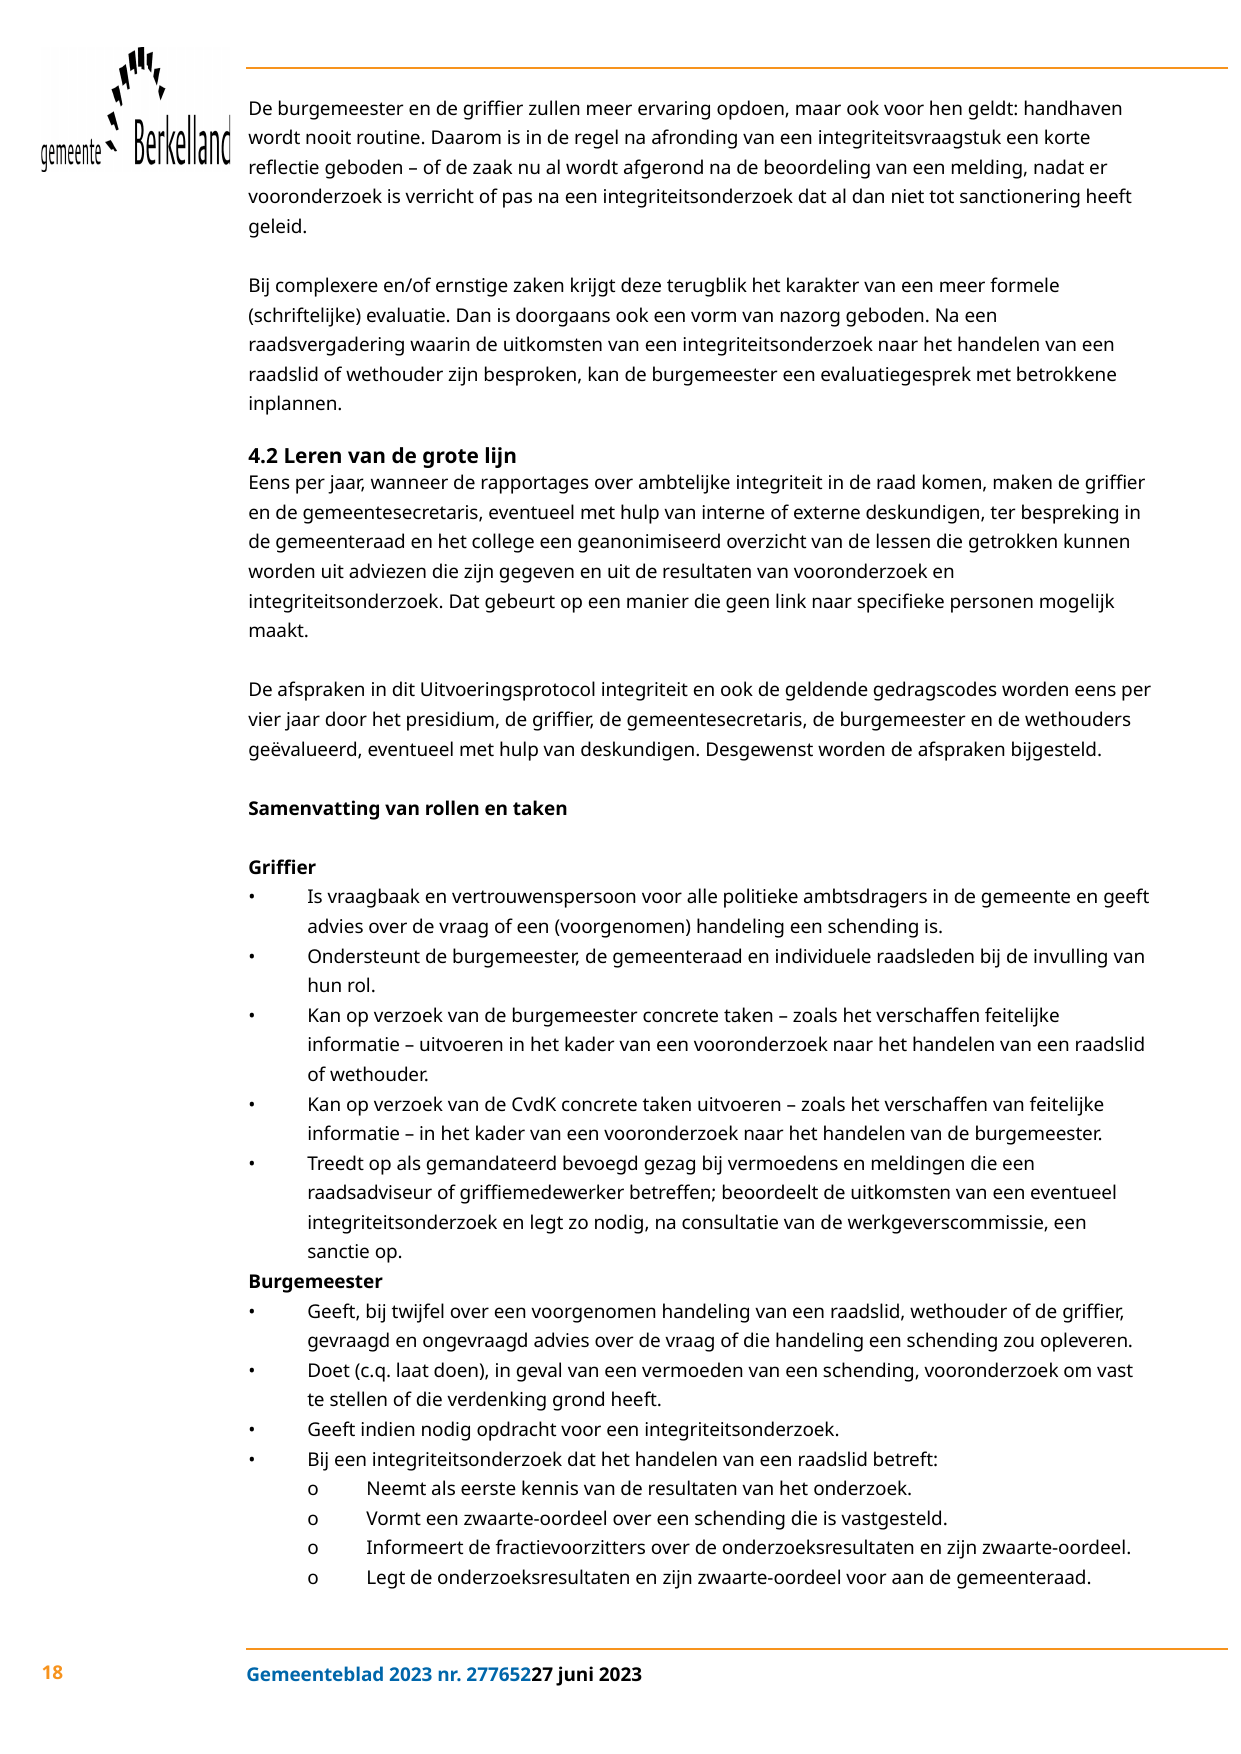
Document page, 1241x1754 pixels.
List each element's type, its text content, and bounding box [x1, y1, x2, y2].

picture [41, 47, 231, 172]
list Ondersteunt de burgemeester, de gemeenteraad en individuele raadsleden bij de invulling van hun rol. [248, 943, 1152, 998]
list Informeert de fractievoorzitters over de onderzoeksresultaten en zijn zwaarte-oordeel. [307, 1534, 1152, 1560]
list Kan op verzoek van de CvdK concrete taken uitvoeren – zoals het verschaffen van feitelijke informatie – in het kader van een vooronderzoek naar het handelen van de burgemeester. [248, 1091, 1152, 1146]
text Burgemeester [248, 1268, 1152, 1294]
list Doet (c.q. laat doen), in geval van een vermoeden van een schending, vooronderzoek om vast te stellen of die verdenking grond heeft. [248, 1357, 1152, 1412]
text De burgemeester en de griffier zullen meer ervaring opdoen, maar ook voor hen geldt: handhaven wordt nooit routine. Daarom is in de regel na afronding van een integriteitsvraagstuk een korte reflectie geboden – of de zaak nu al wordt afgerond na de beoordeling van een melding, nadat er vooronderzoek is verricht of pas na een integriteitsonderzoek dat al dan niet tot sanctionering heeft geleid. [248, 95, 1152, 239]
text Samenvatting van rollen en taken [248, 795, 1152, 821]
list Neemt als eerste kennis van de resultaten van het onderzoek. [307, 1475, 1152, 1501]
list Vormt een zwaarte-oordeel over een schending die is vastgesteld. [307, 1505, 1152, 1531]
text 4.2 Leren van de grote lijn [248, 441, 1152, 469]
list Is vraagbaak en vertrouwenspersoon voor alle politieke ambtsdragers in de gemeente en geeft advies over de vraag of een (voorgenomen) handeling een schending is. [248, 884, 1152, 939]
list Geeft, bij twijfel over een voorgenomen handeling van een raadslid, wethouder of de griffier, gevraagd en ongevraagd advies over de vraag of die handeling een schending zou opleveren. [248, 1298, 1152, 1353]
list Geeft indien nodig opdracht voor een integriteitsonderzoek. [248, 1416, 1152, 1442]
text Griffier [248, 854, 1152, 880]
list Kan op verzoek van de burgemeester concrete taken – zoals het verschaffen feitelijke informatie – uitvoeren in het kader van een vooronderzoek naar het handelen van een raadslid of wethouder. [248, 1002, 1152, 1087]
list Bij een integriteitsonderzoek dat het handelen van een raadslid betreft: [248, 1446, 1152, 1471]
list Treedt op als gemandateerd bevoegd gezag bij vermoedens en meldingen die een raadsadviseur of griffiemedewerker betreffen; beoordeelt de uitkomsten van een eventueel integriteitsonderzoek en legt zo nodig, na consultatie van de werkgeverscommissie, een sanctie op. [248, 1150, 1152, 1264]
text Bij complexere en/of ernstige zaken krijgt deze terugblik het karakter van een meer formele (schriftelijke) evaluatie. Dan is doorgaans ook een vorm van nazorg geboden. Na een raadsvergadering waarin de uitkomsten van een integriteitsonderzoek naar het handelen van een raadslid of wethouder zijn besproken, kan de burgemeester een evaluatiegesprek met betrokkene inplannen. [248, 272, 1152, 416]
text Eens per jaar, wanneer de rapportages over ambtelijke integriteit in de raad komen, maken de griffier en de gemeentesecretaris, eventueel met hulp van interne of externe deskundigen, ter bespreking in de gemeenteraad en het college een geanonimiseerd overzicht van de lessen die getrokken kunnen worden uit adviezen die zijn gegeven en uit de resultaten van vooronderzoek en integriteitsonderzoek. Dat gebeurt op een manier die geen link naar specifieke personen mogelijk maakt. [248, 469, 1152, 643]
text De afspraken in dit Uitvoeringsprotocol integriteit en ook de geldende gedragscodes worden eens per vier jaar door het presidium, de griffier, de gemeentesecretaris, de burgemeester en de wethouders geëvalueerd, eventueel met hulp van deskundigen. Desgewenst worden de afspraken bijgesteld. [248, 677, 1152, 761]
list Legt de onderzoeksresultaten en zijn zwaarte-oordeel voor aan de gemeenteraad. [307, 1564, 1152, 1590]
